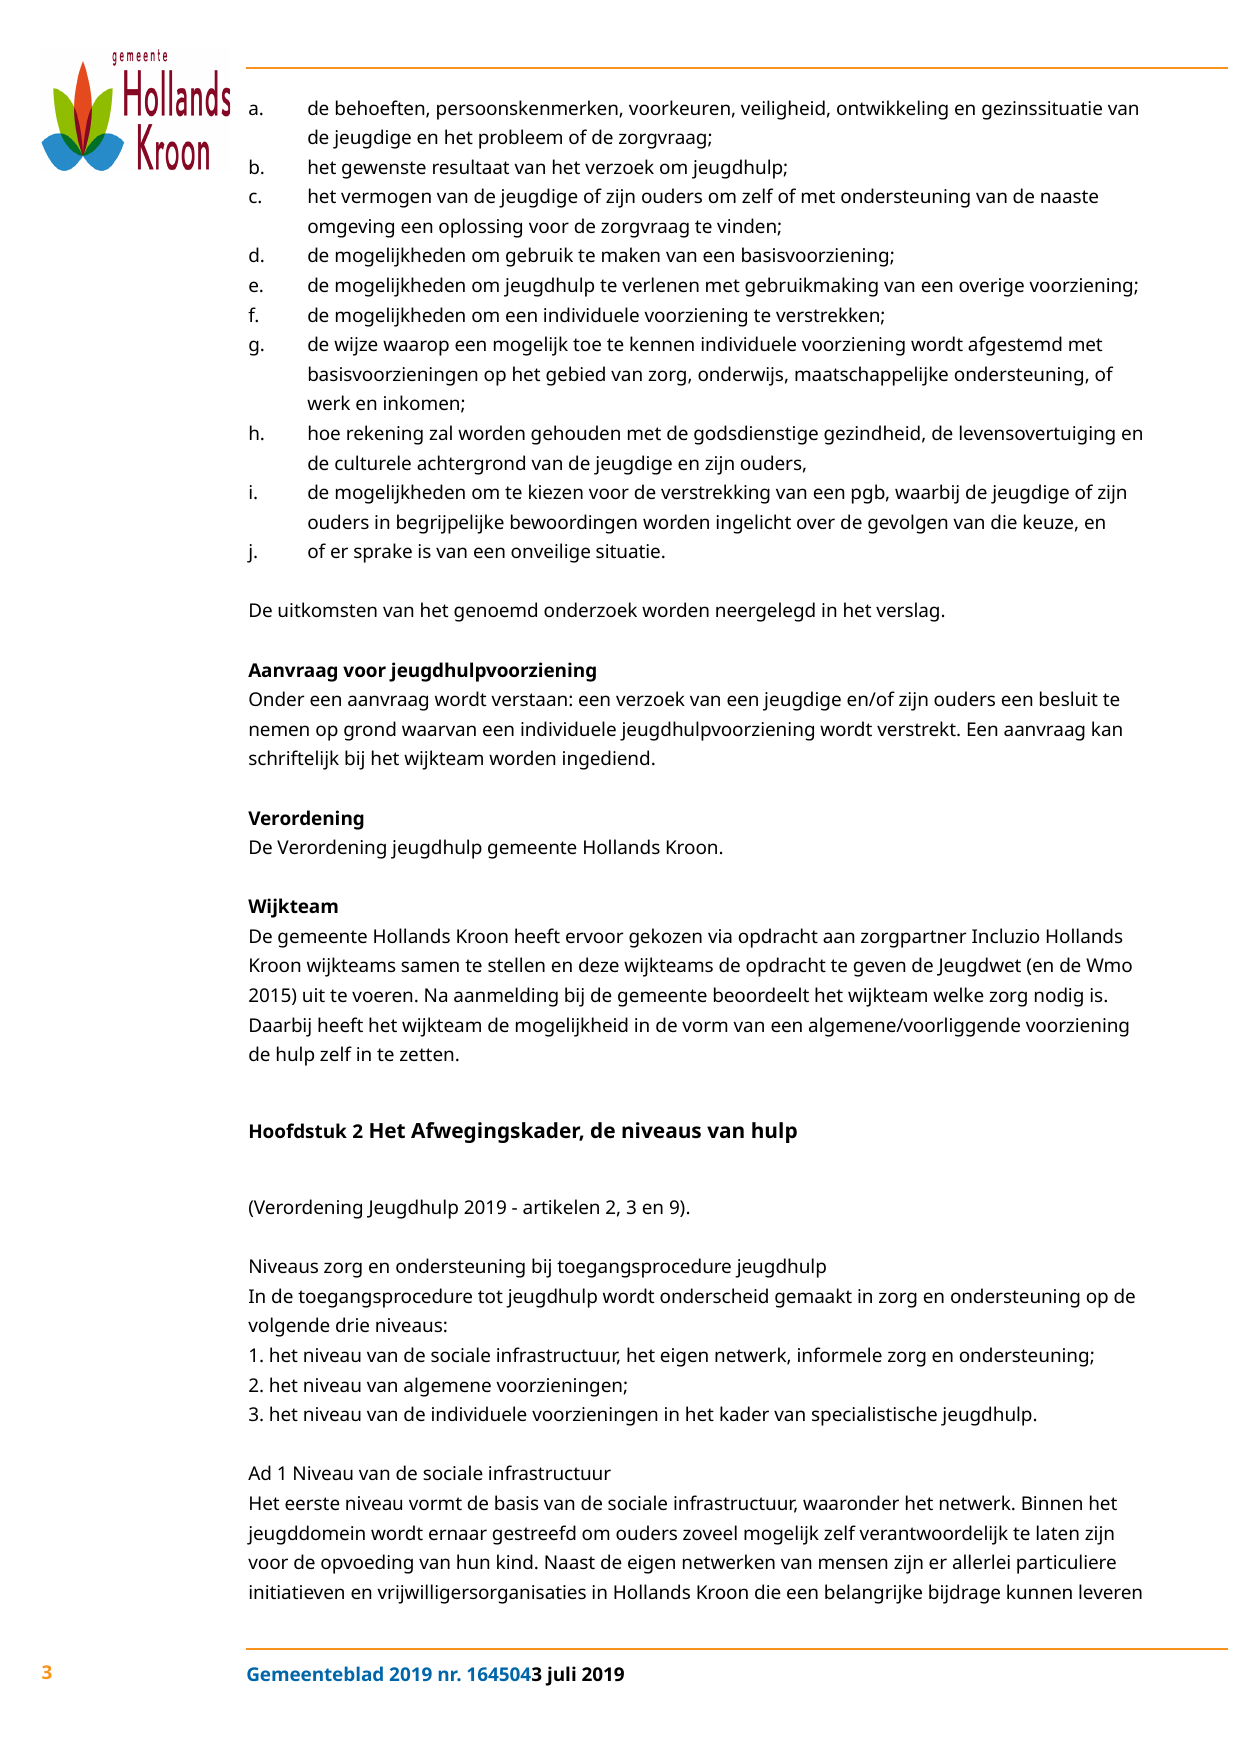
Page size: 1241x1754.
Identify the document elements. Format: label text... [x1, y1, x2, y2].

list de mogelijkheden om een individuele voorziening te verstrekken; [248, 302, 1152, 328]
list het gewenste resultaat van het verzoek om jeugdhulp; [248, 154, 1152, 180]
text Hoofdstuk 2 Het Afwegingskader, de niveaus van hulp [248, 1117, 1152, 1145]
text 3. het niveau van de individuele voorzieningen in het kader van specialistische jeugdhulp. [248, 1401, 1152, 1427]
text Aanvraag voor jeugdhulpvoorziening [248, 657, 1152, 683]
text Niveaus zorg en ondersteuning bij toegangsprocedure jeugdhulp [248, 1253, 1152, 1279]
picture [41, 47, 231, 172]
list het vermogen van de jeugdige of zijn ouders om zelf of met ondersteuning van de naaste omgeving een oplossing voor de zorgvraag te vinden; [248, 183, 1152, 239]
text De Verordening jeugdhulp gemeente Hollands Kroon. [248, 834, 1152, 860]
text Wijkteam [248, 893, 1152, 919]
text De gemeente Hollands Kroon heeft ervoor gekozen via opdracht aan zorgpartner Incluzio Hollands Kroon wijkteams samen te stellen en deze wijkteams de opdracht te geven de Jeugdwet (en de Wmo 2015) uit te voeren. Na aanmelding bij de gemeente beoordeelt het wijkteam welke zorg nodig is. Daarbij heeft het wijkteam de mogelijkheid in de vorm van een algemene/voorliggende voorziening de hulp zelf in te zetten. [248, 923, 1152, 1067]
list de mogelijkheden om gebruik te maken van een basisvoorziening; [248, 243, 1152, 268]
text Onder een aanvraag wordt verstaan: een verzoek van een jeugdige en/of zijn ouders een besluit te nemen op grond waarvan een individuele jeugdhulpvoorziening wordt verstrekt. Een aanvraag kan schriftelijk bij het wijkteam worden ingediend. [248, 686, 1152, 771]
list de behoeften, persoonskenmerken, voorkeuren, veiligheid, ontwikkeling en gezinssituatie van de jeugdige en het probleem of de zorgvraag; [248, 95, 1152, 150]
text In de toegangsprocedure tot jeugdhulp wordt onderscheid gemaakt in zorg en ondersteuning op de volgende drie niveaus: [248, 1283, 1152, 1338]
list de mogelijkheden om jeugdhulp te verlenen met gebruikmaking van een overige voorziening; [248, 272, 1152, 298]
text Het eerste niveau vormt de basis van de sociale infrastructuur, waaronder het netwerk. Binnen het jeugddomein wordt ernaar gestreefd om ouders zoveel mogelijk zelf verantwoordelijk te laten zijn voor de opvoeding van hun kind. Naast de eigen netwerken van mensen zijn er allerlei particuliere initiatieven en vrijwilligersorganisaties in Hollands Kroon die een belangrijke bijdrage kunnen leveren [248, 1490, 1152, 1605]
text Verordening [248, 805, 1152, 831]
list hoe rekening zal worden gehouden met de godsdienstige gezindheid, de levensovertuiging en de culturele achtergrond van de jeugdige en zijn ouders, [248, 420, 1152, 476]
list de wijze waarop een mogelijk toe te kennen individuele voorziening wordt afgestemd met basisvoorzieningen op het gebied van zorg, onderwijs, maatschappelijke ondersteuning, of werk en inkomen; [248, 331, 1152, 416]
text 2. het niveau van algemene voorzieningen; [248, 1372, 1152, 1398]
list de mogelijkheden om te kiezen voor de verstrekking van een pgb, waarbij de jeugdige of zijn ouders in begrijpelijke bewoordingen worden ingelicht over de gevolgen van die keuze, en [248, 479, 1152, 535]
text De uitkomsten van het genoemd onderzoek worden neergelegd in het verslag. [248, 598, 1152, 623]
text (Verordening Jeugdhulp 2019 - artikelen 2, 3 en 9). [248, 1194, 1152, 1220]
text 1. het niveau van de sociale infrastructuur, het eigen netwerk, informele zorg en ondersteuning; [248, 1342, 1152, 1368]
text Ad 1 Niveau van de sociale infrastructuur [248, 1461, 1152, 1486]
list of er sprake is van een onveilige situatie. [248, 538, 1152, 564]
